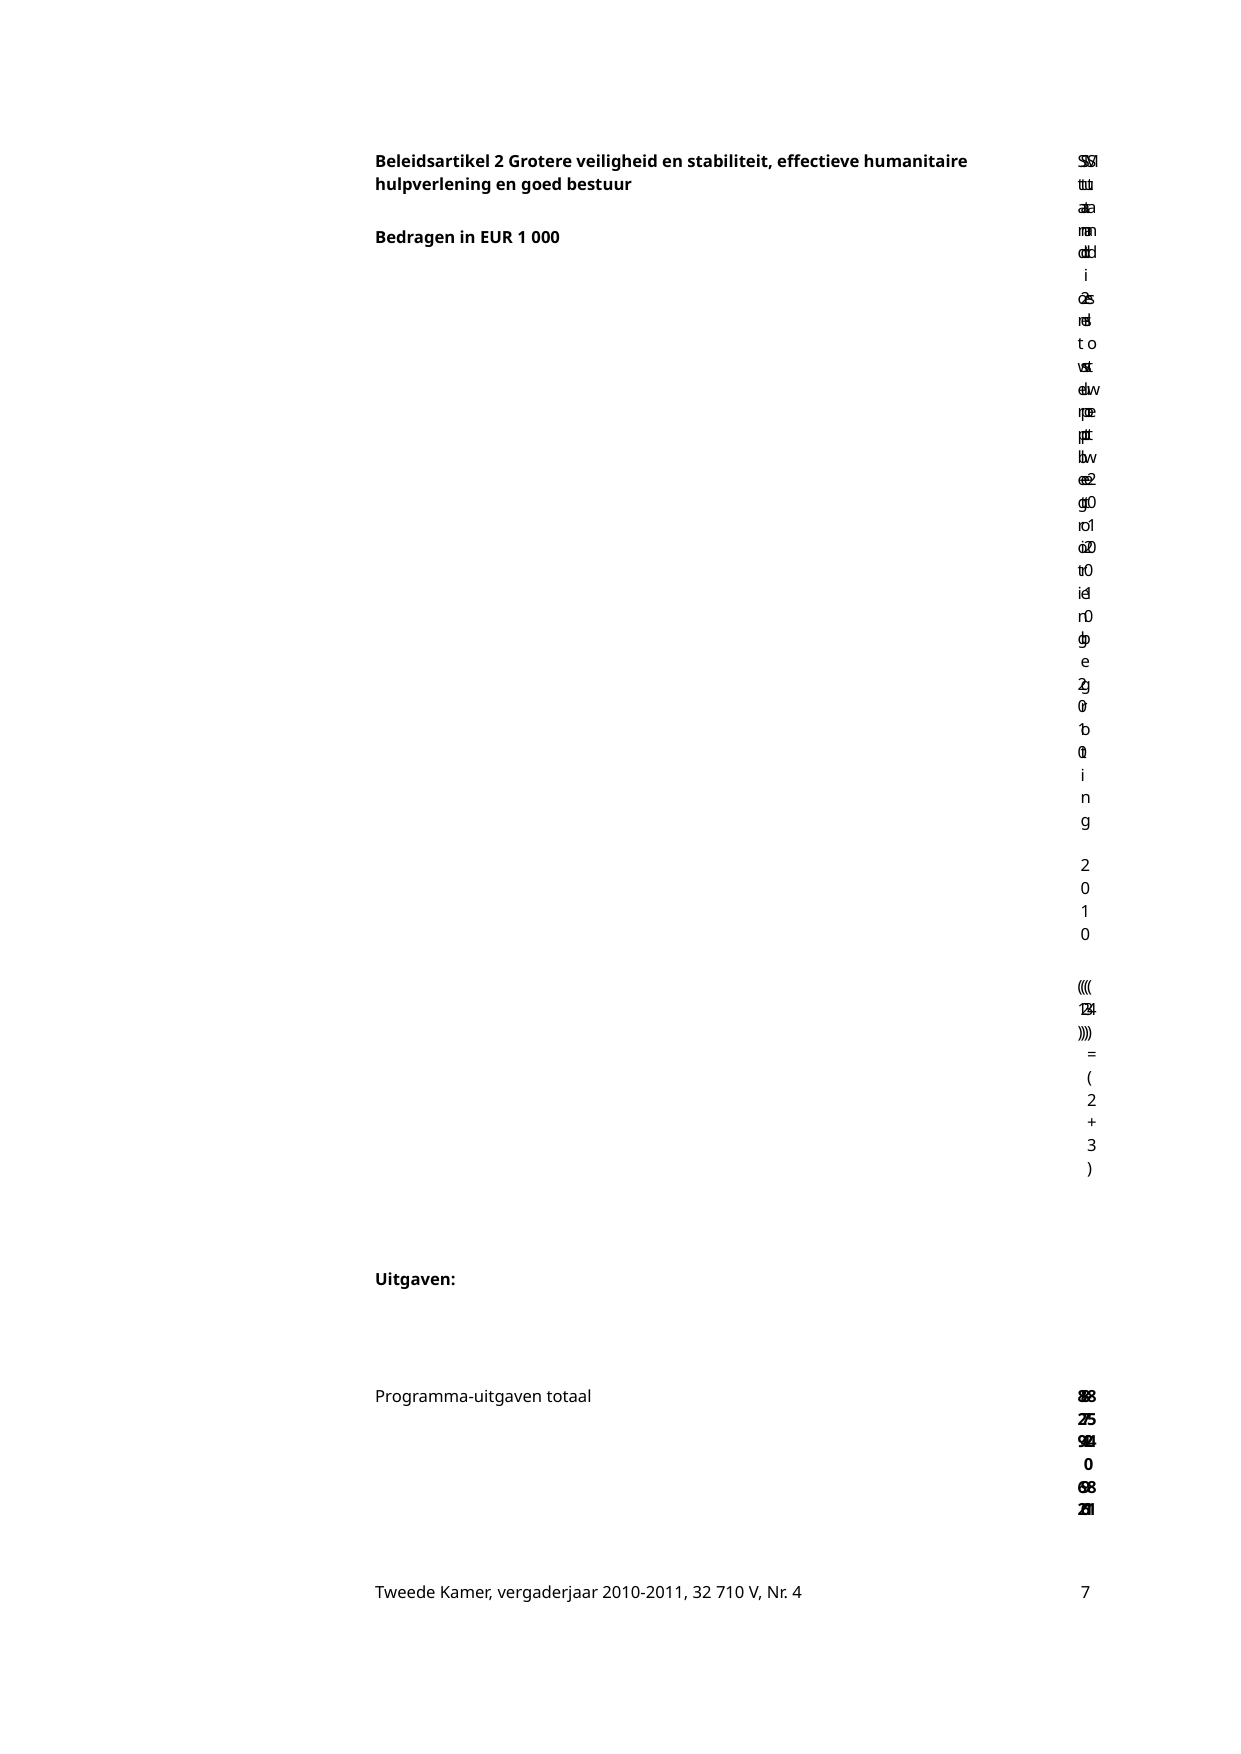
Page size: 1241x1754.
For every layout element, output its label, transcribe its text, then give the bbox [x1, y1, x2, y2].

table_cell [375, 975, 1074, 1209]
table_header Beleidsartikel 2 Grotere veiligheid en stabiliteit, effectieve humanitaire hulpverlening en goed bestuur Bedragen in EUR 1 000 [375, 150, 1077, 975]
table_cell Programma-uitgaven totaal [375, 1385, 1077, 1521]
table_cell [375, 1209, 1074, 1268]
table_cell Uitgaven: [375, 1268, 1077, 1326]
table_cell [375, 1326, 1074, 1384]
